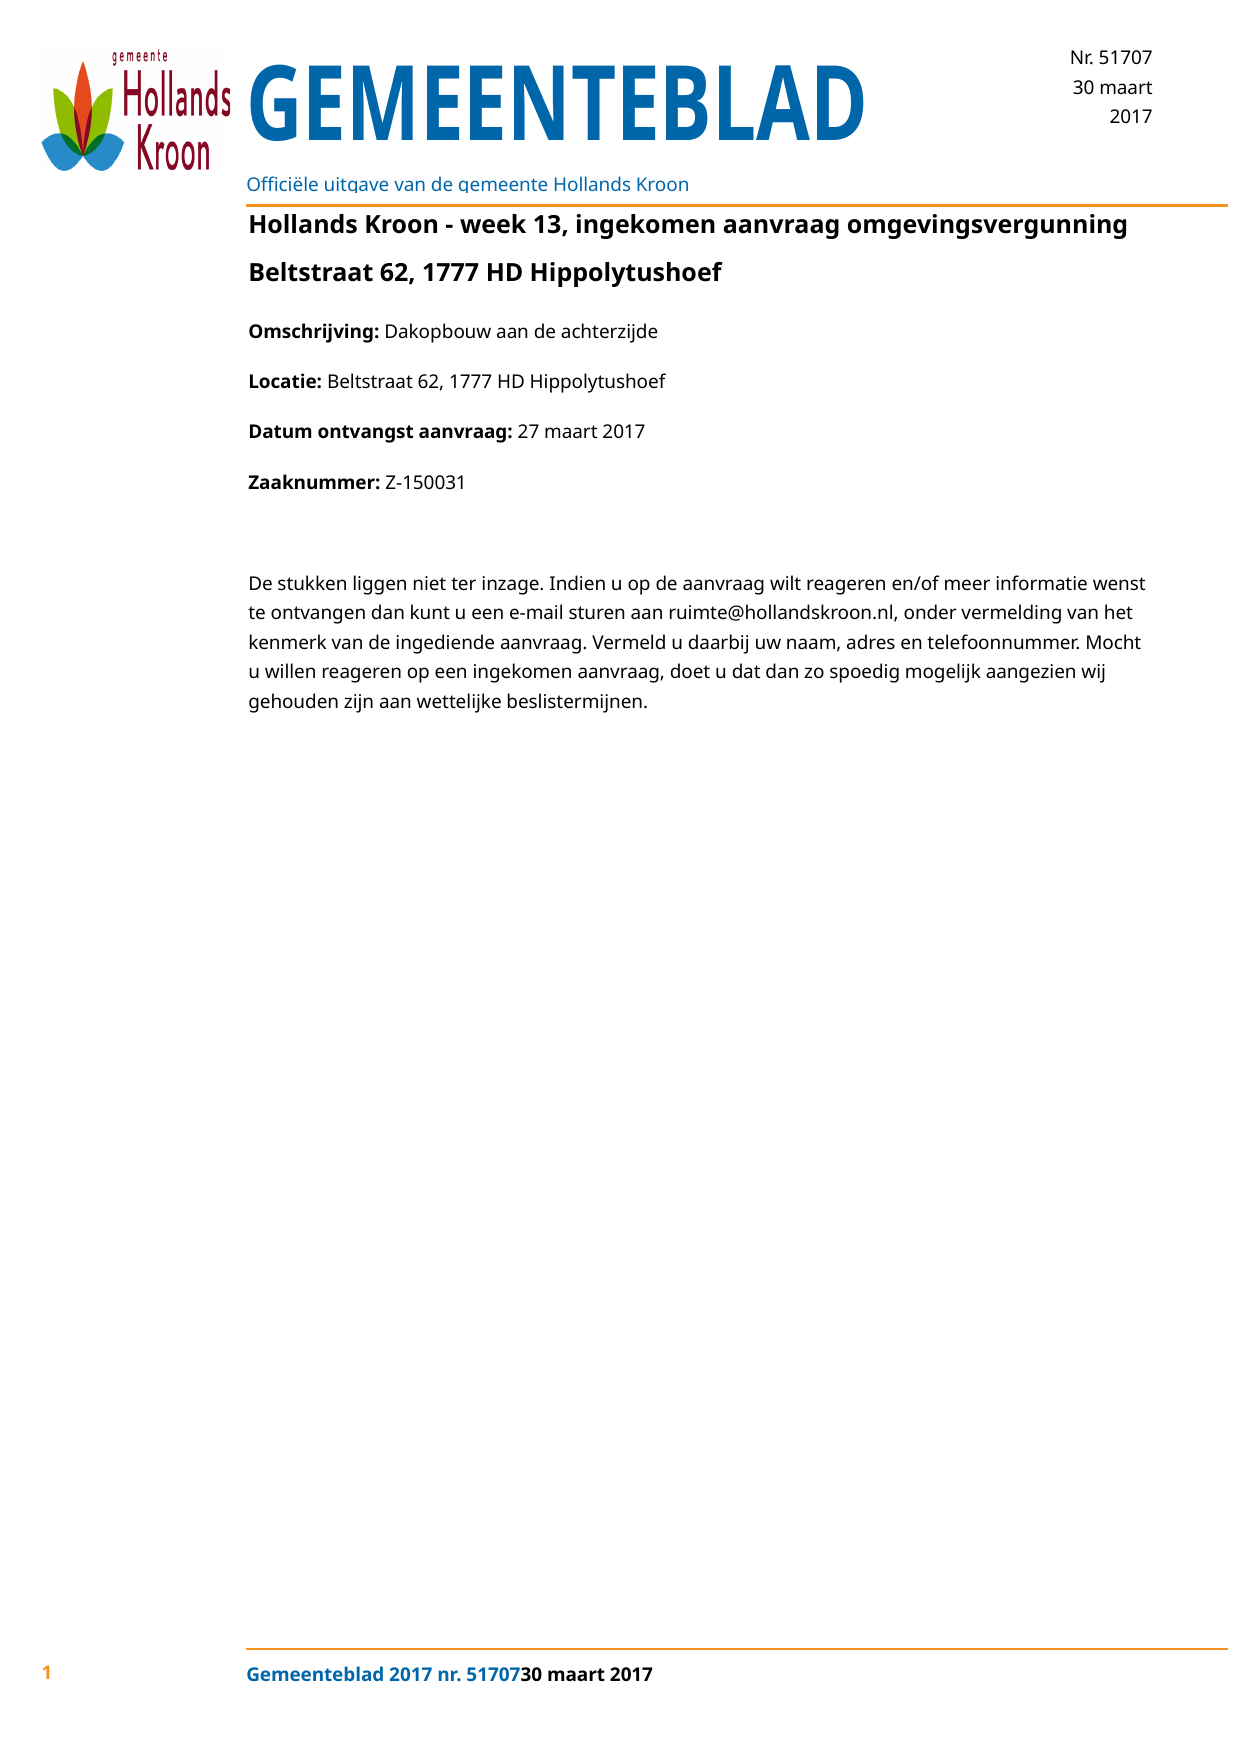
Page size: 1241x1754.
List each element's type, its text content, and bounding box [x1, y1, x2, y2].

text Hollands Kroon - week 13, ingekomen aanvraag omgevingsvergunning Beltstraat 62, 1777 HD Hippolytushoef [248, 207, 1152, 288]
picture [41, 47, 231, 172]
text Zaaknummer: Z-150031 [248, 469, 1152, 495]
text Datum ontvangst aanvraag: 27 maart 2017 [248, 419, 1152, 444]
text De stukken liggen niet ter inzage. Indien u op de aanvraag wilt reageren en/of meer informatie wenst te ontvangen dan kunt u een e-mail sturen aan ruimte@hollandskroon.nl, onder vermelding van het kenmerk van de ingediende aanvraag. Vermeld u daarbij uw naam, adres en telefoonnummer. Mocht u willen reageren op een ingekomen aanvraag, doet u dat dan zo spoedig mogelijk aangezien wij gehouden zijn aan wettelijke beslistermijnen. [248, 570, 1152, 714]
text Omschrijving: Dakopbouw aan de achterzijde [248, 318, 1152, 344]
text Locatie: Beltstraat 62, 1777 HD Hippolytushoef [248, 368, 1152, 394]
